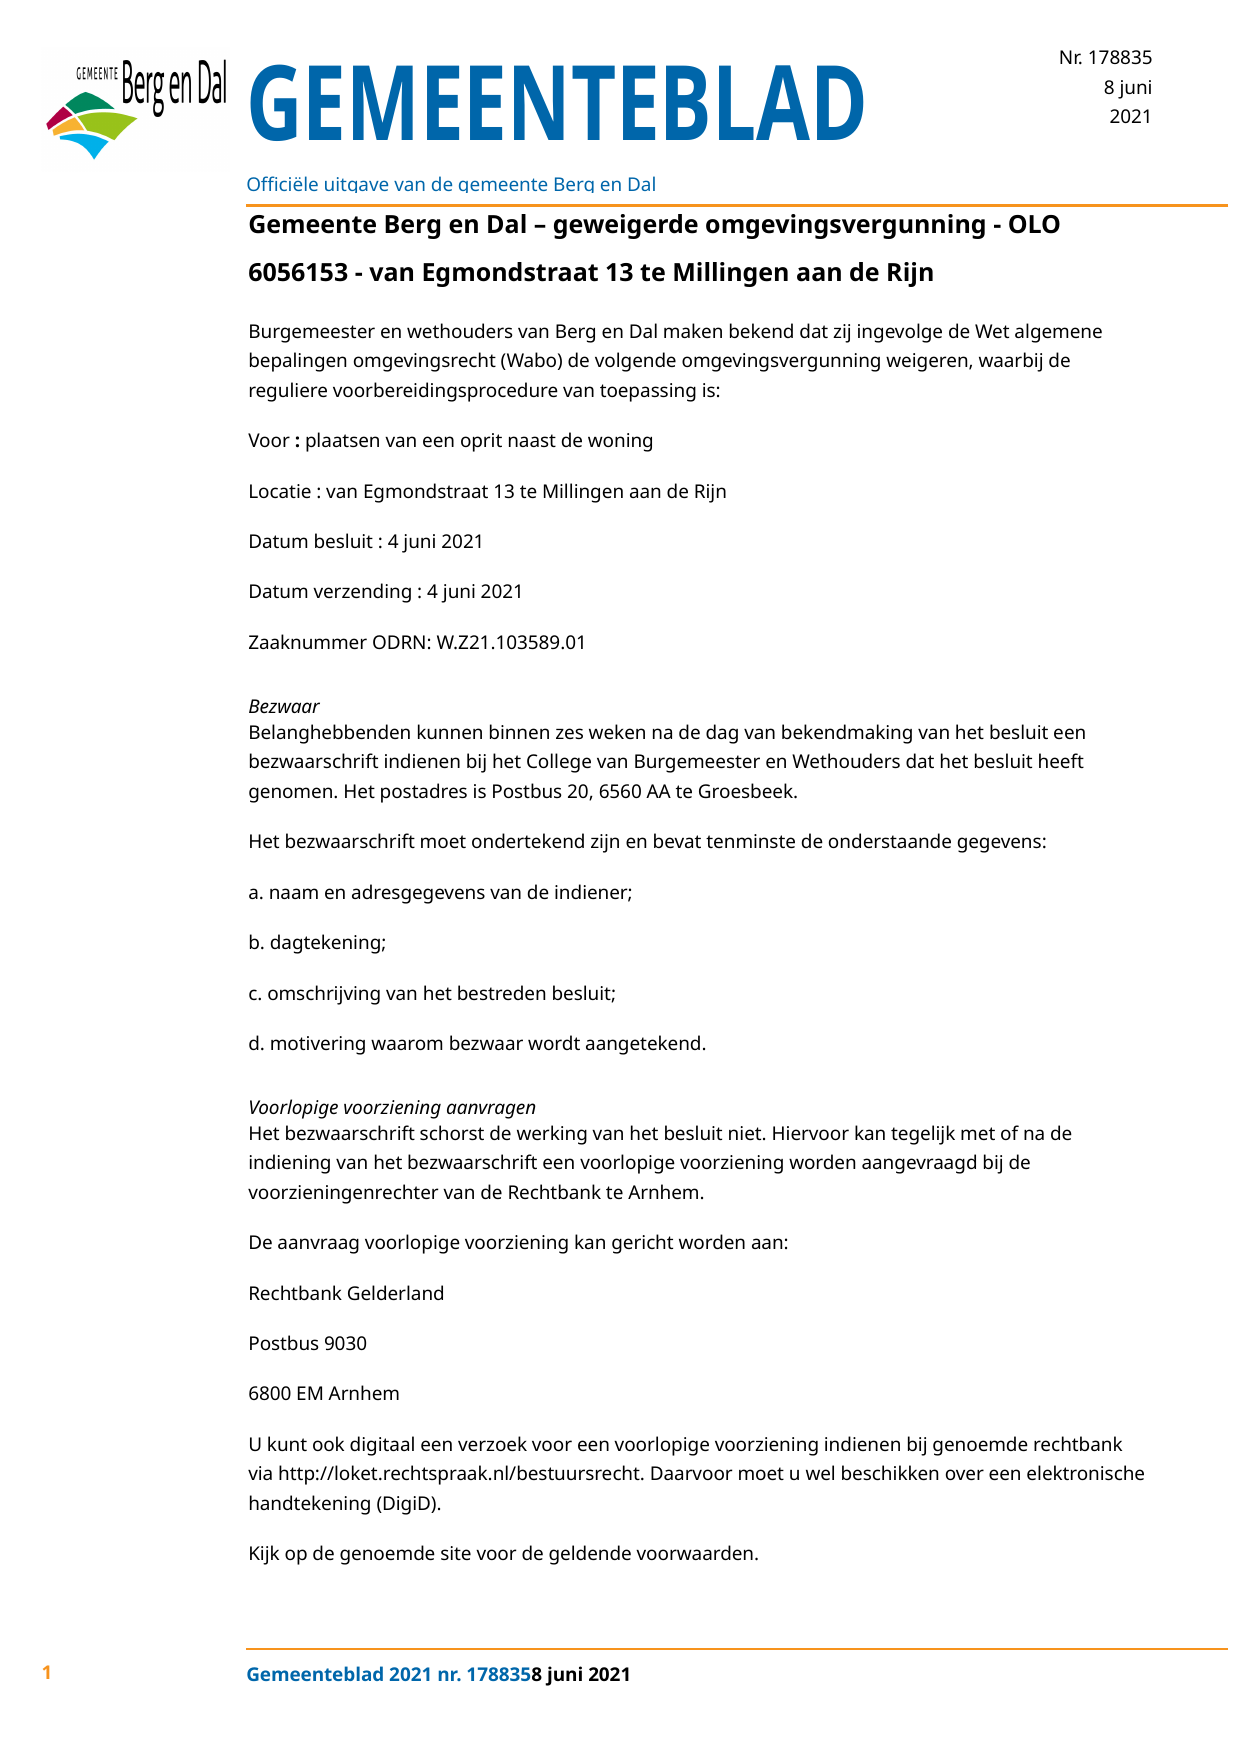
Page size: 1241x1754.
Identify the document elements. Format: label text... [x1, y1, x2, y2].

text Datum verzending : 4 juni 2021 [248, 579, 1152, 604]
text Zaaknummer ODRN: W.Z21.103589.01 [248, 629, 1152, 655]
text De aanvraag voorlopige voorziening kan gericht worden aan: [248, 1229, 1152, 1255]
text Bezwaar [248, 693, 1152, 719]
text Locatie : van Egmondstraat 13 te Millingen aan de Rijn [248, 478, 1152, 504]
text Burgemeester en wethouders van Berg en Dal maken bekend dat zij ingevolge de Wet algemene bepalingen omgevingsrecht (Wabo) de volgende omgevingsvergunning weigeren, waarbij de reguliere voorbereidingsprocedure van toepassing is: [248, 318, 1152, 403]
text 6800 EM Arnhem [248, 1381, 1152, 1406]
picture [41, 47, 231, 172]
text Het bezwaarschrift moet ondertekend zijn en bevat tenminste de onderstaande gegevens: [248, 828, 1152, 854]
text Datum besluit : 4 juni 2021 [248, 528, 1152, 554]
text b. dagtekening; [248, 929, 1152, 955]
text Kijk op de genoemde site voor de geldende voorwaarden. [248, 1541, 1152, 1566]
text Voor : plaatsen van een oprit naast de woning [248, 427, 1152, 453]
text c. omschrijving van het bestreden besluit; [248, 980, 1152, 1005]
text Gemeente Berg en Dal – geweigerde omgevingsvergunning - OLO 6056153 - van Egmondstraat 13 te Millingen aan de Rijn [248, 207, 1152, 288]
text Voorlopige voorziening aanvragen [248, 1094, 1152, 1120]
text U kunt ook digitaal een verzoek voor een voorlopige voorziening indienen bij genoemde rechtbank via http://loket.rechtspraak.nl/bestuursrecht. Daarvoor moet u wel beschikken over een elektronische handtekening (DigiD). [248, 1431, 1152, 1516]
text a. naam en adresgegevens van de indiener; [248, 879, 1152, 904]
text Rechtbank Gelderland [248, 1280, 1152, 1306]
text Het bezwaarschrift schorst de werking van het besluit niet. Hiervoor kan tegelijk met of na de indiening van het bezwaarschrift een voorlopige voorziening worden aangevraagd bij de voorzieningenrechter van de Rechtbank te Arnhem. [248, 1120, 1152, 1205]
text Belanghebbenden kunnen binnen zes weken na de dag van bekendmaking van het besluit een bezwaarschrift indienen bij het College van Burgemeester en Wethouders dat het besluit heeft genomen. Het postadres is Postbus 20, 6560 AA te Groesbeek. [248, 719, 1152, 804]
text Postbus 9030 [248, 1330, 1152, 1356]
text d. motivering waarom bezwaar wordt aangetekend. [248, 1030, 1152, 1056]
